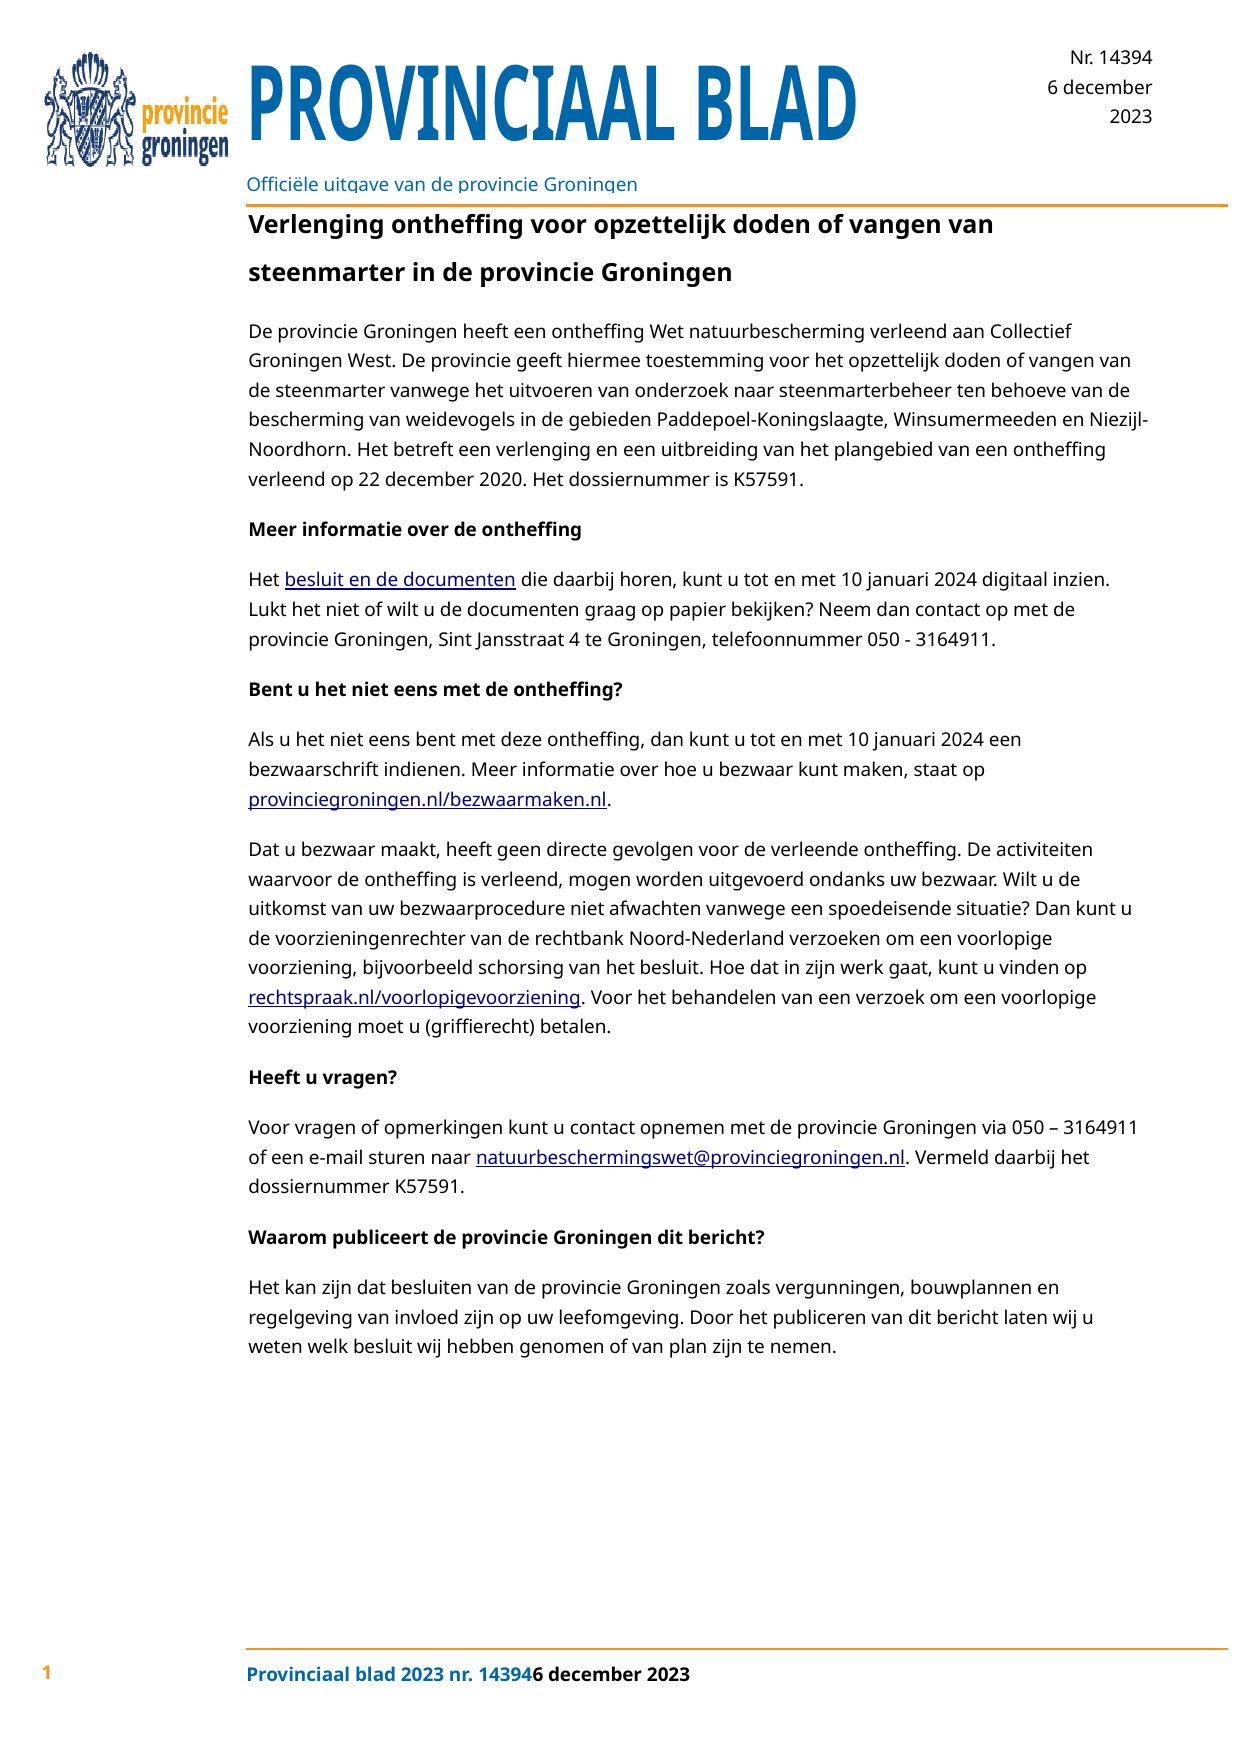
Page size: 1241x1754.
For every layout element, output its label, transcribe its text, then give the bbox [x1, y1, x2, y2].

text Waarom publiceert de provincie Groningen dit bericht? [248, 1224, 1152, 1250]
picture [41, 47, 231, 172]
text Dat u bezwaar maakt, heeft geen directe gevolgen voor de verleende ontheffing. De activiteiten waarvoor de ontheffing is verleend, mogen worden uitgevoerd ondanks uw bezwaar. Wilt u de uitkomst van uw bezwaarprocedure niet afwachten vanwege een spoedeisende situatie? Dan kunt u de voorzieningenrechter van de rechtbank Noord-Nederland verzoeken om een voorlopige voorziening, bijvoorbeeld schorsing van het besluit. Hoe dat in zijn werk gaat, kunt u vinden op rechtspraak.nl/voorlopigevoorziening. Voor het behandelen van een verzoek om een voorlopige voorziening moet u (griffierecht) betalen. [248, 836, 1152, 1039]
text Verlenging ontheffing voor opzettelijk doden of vangen van steenmarter in de provincie Groningen [248, 207, 1152, 288]
text Het besluit en de documenten die daarbij horen, kunt u tot en met 10 januari 2024 digitaal inzien. Lukt het niet of wilt u de documenten graag op papier bekijken? Neem dan contact op met de provincie Groningen, Sint Jansstraat 4 te Groningen, telefoonnummer 050 - 3164911. [248, 567, 1152, 652]
text Het kan zijn dat besluiten van de provincie Groningen zoals vergunningen, bouwplannen en regelgeving van invloed zijn op uw leefomgeving. Door het publiceren van dit bericht laten wij u weten welk besluit wij hebben genomen of van plan zijn te nemen. [248, 1274, 1152, 1359]
text De provincie Groningen heeft een ontheffing Wet natuurbescherming verleend aan Collectief Groningen West. De provincie geeft hiermee toestemming voor het opzettelijk doden of vangen van de steenmarter vanwege het uitvoeren van onderzoek naar steenmarterbeheer ten behoeve van de bescherming van weidevogels in de gebieden Paddepoel-Koningslaagte, Winsumermeeden en Niezijl-Noordhorn. Het betreft een verlenging en een uitbreiding van het plangebied van een ontheffing verleend op 22 december 2020. Het dossiernummer is K57591. [248, 318, 1152, 492]
text Bent u het niet eens met de ontheffing? [248, 676, 1152, 702]
text Heeft u vragen? [248, 1064, 1152, 1090]
text Voor vragen of opmerkingen kunt u contact opnemen met de provincie Groningen via 050 – 3164911 of een e-mail sturen naar natuurbeschermingswet@provinciegroningen.nl. Vermeld daarbij het dossiernummer K57591. [248, 1114, 1152, 1199]
text Meer informatie over de ontheffing [248, 516, 1152, 542]
text Als u het niet eens bent met deze ontheffing, dan kunt u tot en met 10 januari 2024 een bezwaarschrift indienen. Meer informatie over hoe u bezwaar kunt maken, staat op provinciegroningen.nl/bezwaarmaken.nl. [248, 727, 1152, 812]
